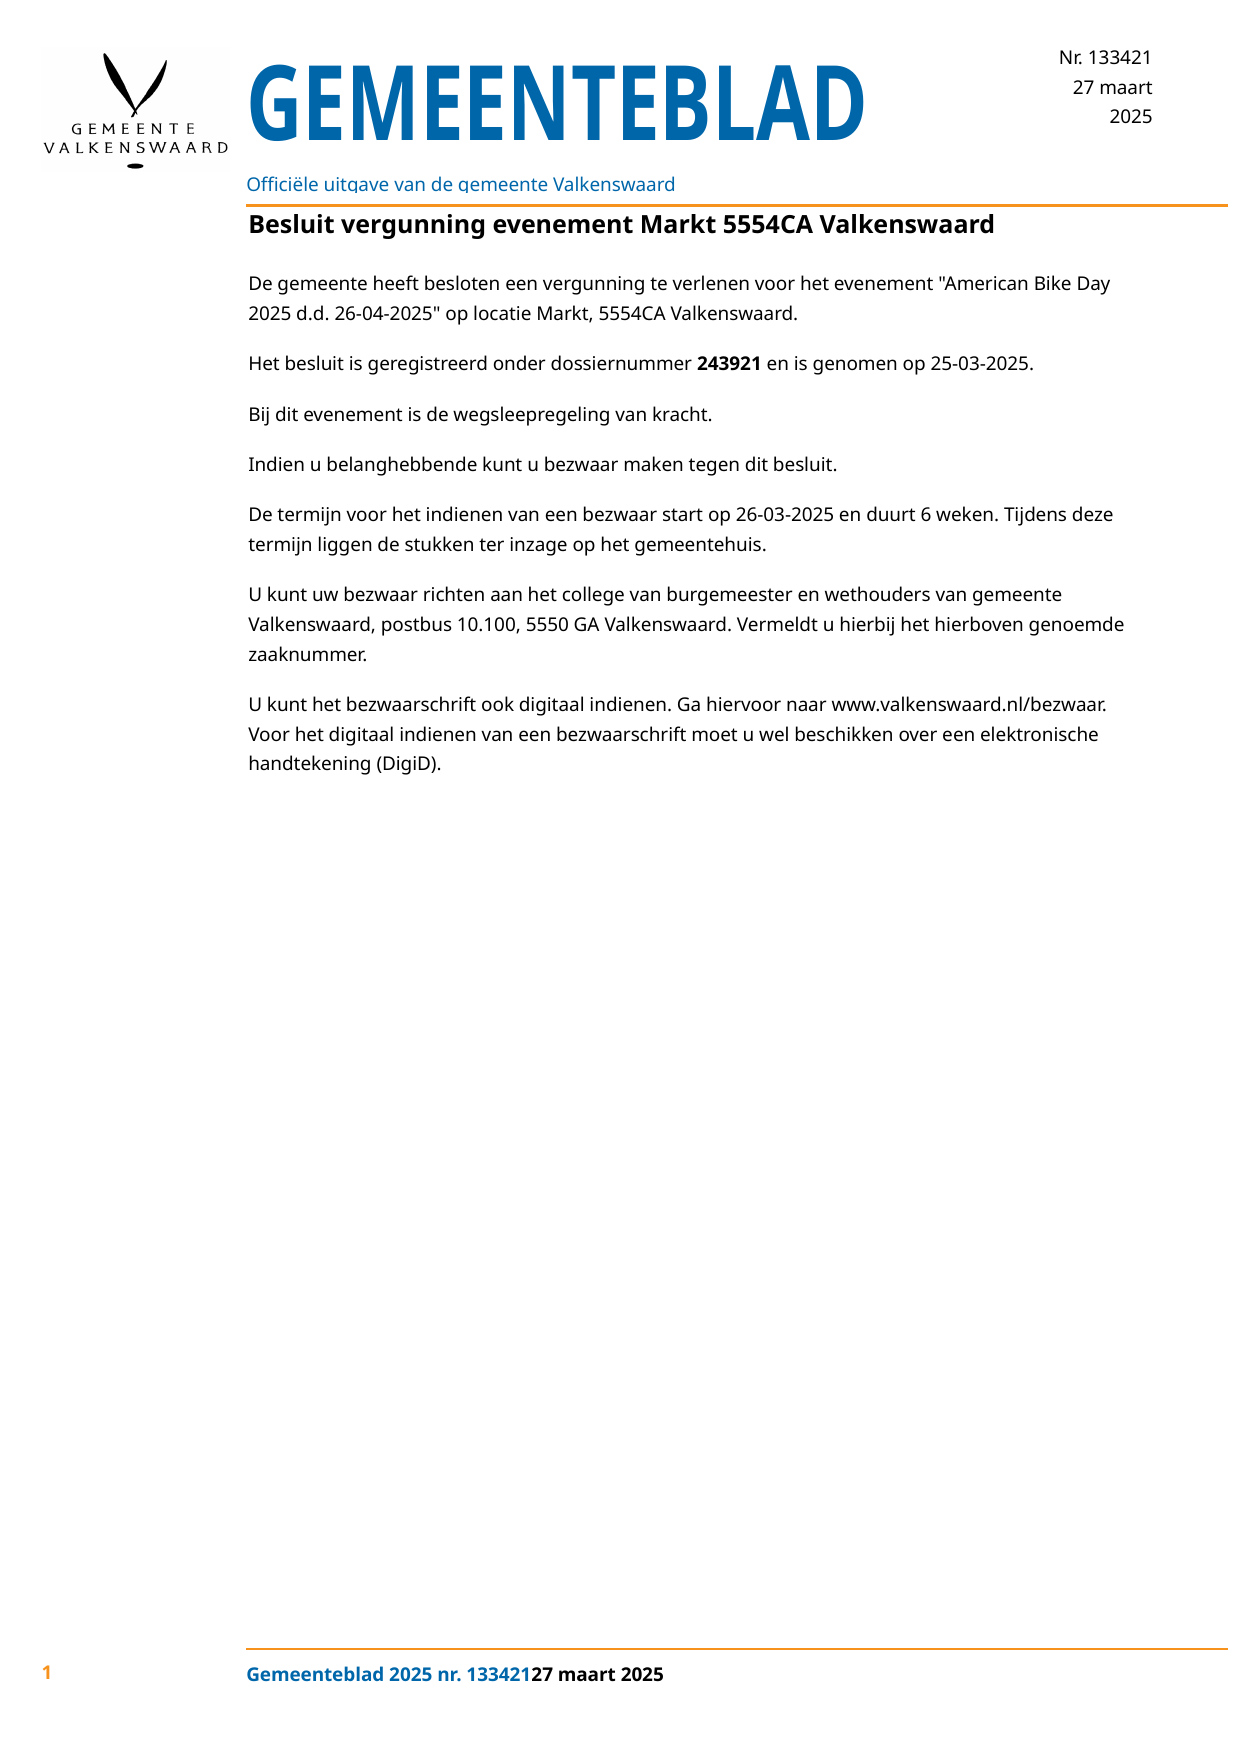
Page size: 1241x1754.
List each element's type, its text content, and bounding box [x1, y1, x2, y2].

text De termijn voor het indienen van een bezwaar start op 26-03-2025 en duurt 6 weken. Tijdens deze termijn liggen de stukken ter inzage op het gemeentehuis. [248, 502, 1152, 557]
text Indien u belanghebbende kunt u bezwaar maken tegen dit besluit. [248, 451, 1152, 477]
text De gemeente heeft besloten een vergunning te verlenen voor het evenement "American Bike Day 2025 d.d. 26-04-2025" op locatie Markt, 5554CA Valkenswaard. [248, 270, 1152, 326]
text U kunt het bezwaarschrift ook digitaal indienen. Ga hiervoor naar www.valkenswaard.nl/bezwaar. Voor het digitaal indienen van een bezwaarschrift moet u wel beschikken over een elektronische handtekening (DigiD). [248, 691, 1152, 776]
text Besluit vergunning evenement Markt 5554CA Valkenswaard [248, 207, 1152, 241]
text Bij dit evenement is de wegsleepregeling van kracht. [248, 401, 1152, 426]
text U kunt uw bezwaar richten aan het college van burgemeester en wethouders van gemeente Valkenswaard, postbus 10.100, 5550 GA Valkenswaard. Vermeldt u hierbij het hierboven genoemde zaaknummer. [248, 582, 1152, 666]
picture [41, 47, 231, 172]
text Het besluit is geregistreerd onder dossiernummer 243921 en is genomen op 25-03-2025. [248, 350, 1152, 376]
